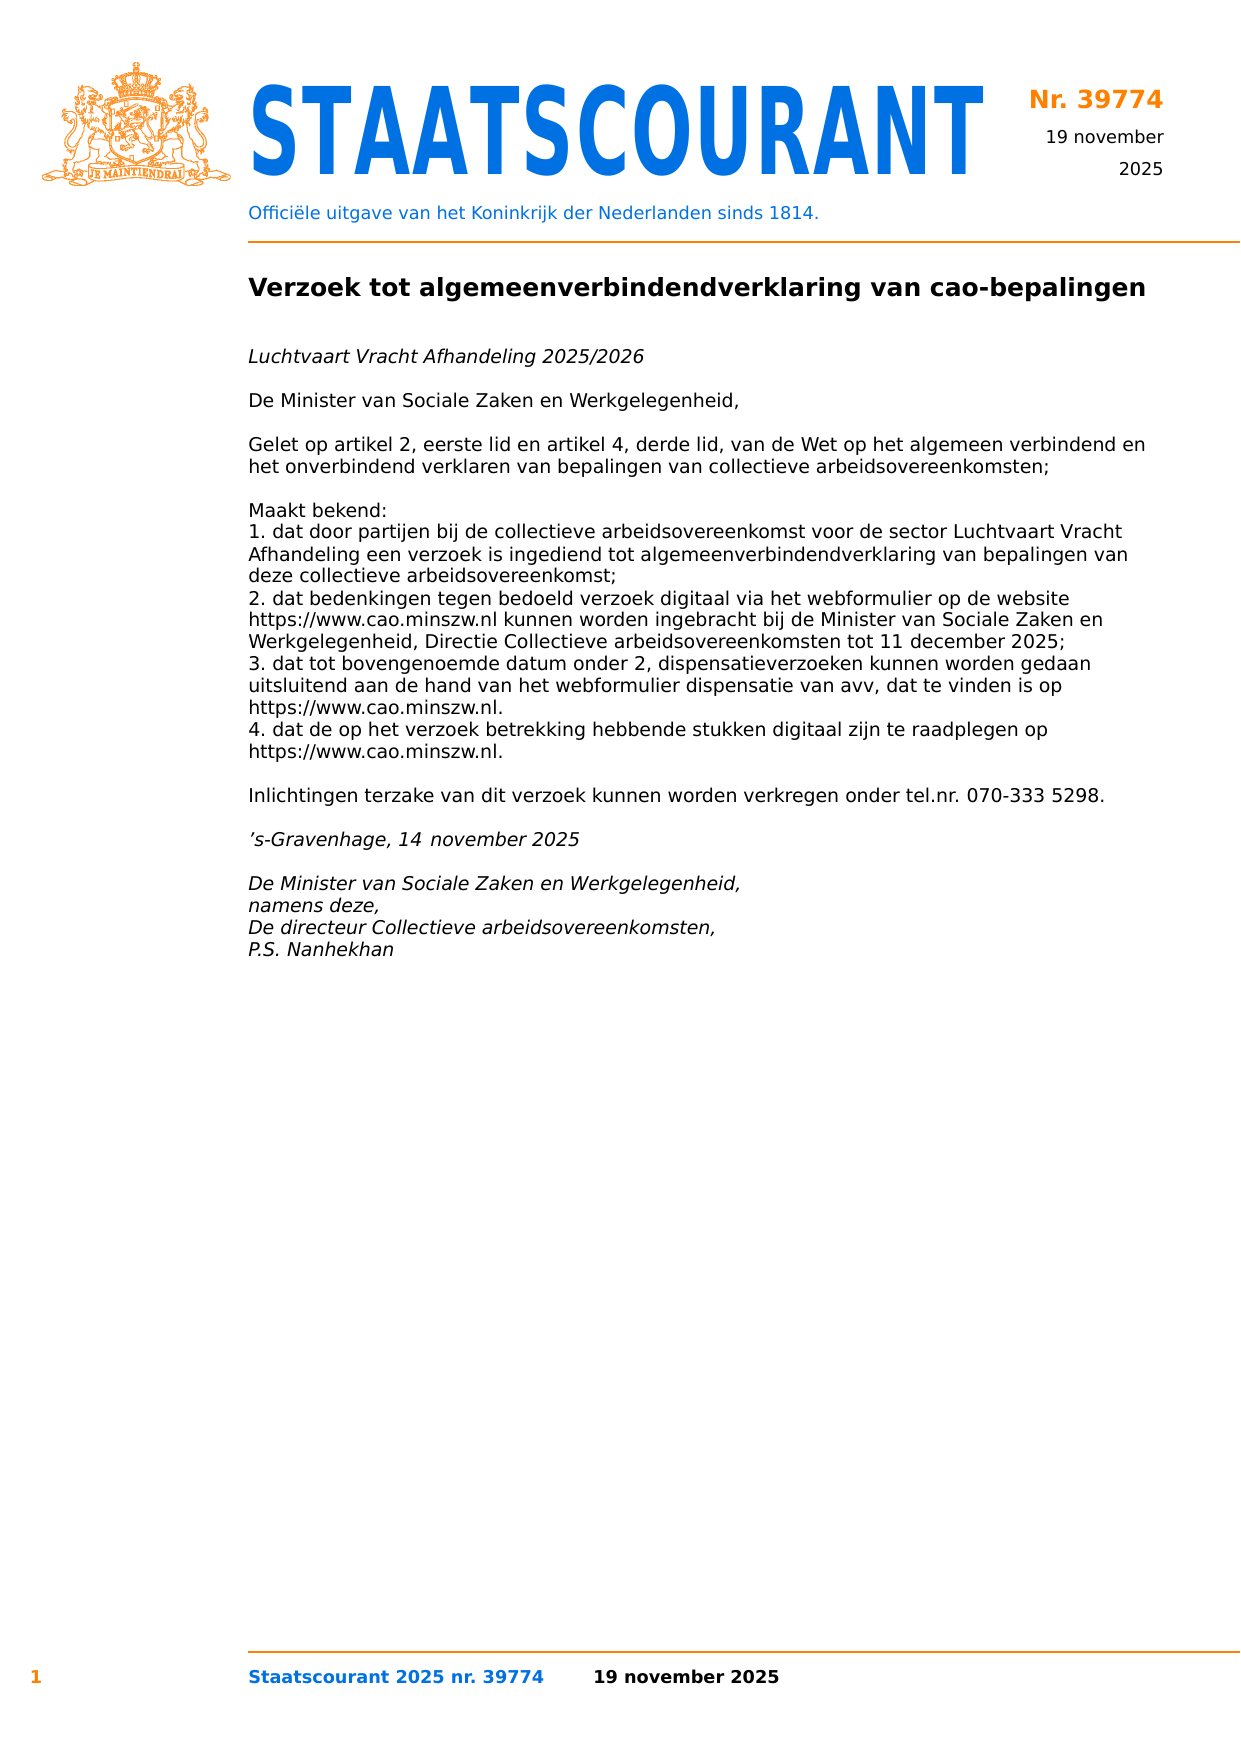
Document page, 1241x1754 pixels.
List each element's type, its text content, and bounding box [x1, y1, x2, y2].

text Luchtvaart Vracht Afhandeling 2025/2026 [248, 346, 1163, 368]
table_header Nr. 39774 [998, 62, 1240, 121]
text ’s-Gravenhage, 14 november 2025 [248, 829, 1163, 851]
text 3. dat tot bovengenoemde datum onder 2, dispensatieverzoeken kunnen worden gedaan uitsluitend aan de hand van het webformulier dispensatie van avv, dat te vinden is op https://www.cao.minszw.nl. [248, 653, 1163, 719]
text 2. dat bedenkingen tegen bedoeld verzoek digitaal via het webformulier op de website https://www.cao.minszw.nl kunnen worden ingebracht bij de Minister van Sociale Zaken en Werkgelegenheid, Directie Collectieve arbeidsovereenkomsten tot 11 december 2025; [248, 587, 1163, 653]
text 4. dat de op het verzoek betrekking hebbende stukken digitaal zijn te raadplegen op https://www.cao.minszw.nl. [248, 719, 1163, 763]
text De Minister van Sociale Zaken en Werkgelegenheid, [248, 390, 1163, 412]
text 1. dat door partijen bij de collectieve arbeidsovereenkomst voor de sector Luchtvaart Vracht Afhandeling een verzoek is ingediend tot algemeenverbindendverklaring van bepalingen van deze collectieve arbeidsovereenkomst; [248, 521, 1163, 587]
table_header [25, 62, 248, 241]
table_header STAATSCOURANT [248, 62, 998, 203]
text Maakt bekend: [248, 499, 1163, 521]
text Inlichtingen terzake van dit verzoek kunnen worden verkregen onder tel.nr. 070-333 5298. [248, 785, 1163, 807]
text Gelet op artikel 2, eerste lid en artikel 4, derde lid, van de Wet op het algemeen verbindend en het onverbindend verklaren van bepalingen van collectieve arbeidsovereenkomsten; [248, 434, 1163, 478]
table_cell Officiële uitgave van het Koninkrijk der Nederlanden sinds 1814. [248, 203, 1240, 241]
table_cell 2025 [998, 153, 1240, 203]
text De Minister van Sociale Zaken en Werkgelegenheid, namens deze, De directeur Collectieve arbeidsovereenkomsten, P.S. Nanhekhan [248, 873, 1163, 961]
picture [41, 62, 231, 186]
table_cell 19 november [998, 121, 1240, 153]
subtitle Verzoek tot algemeenverbindendverklaring van cao-bepalingen [248, 273, 1163, 302]
